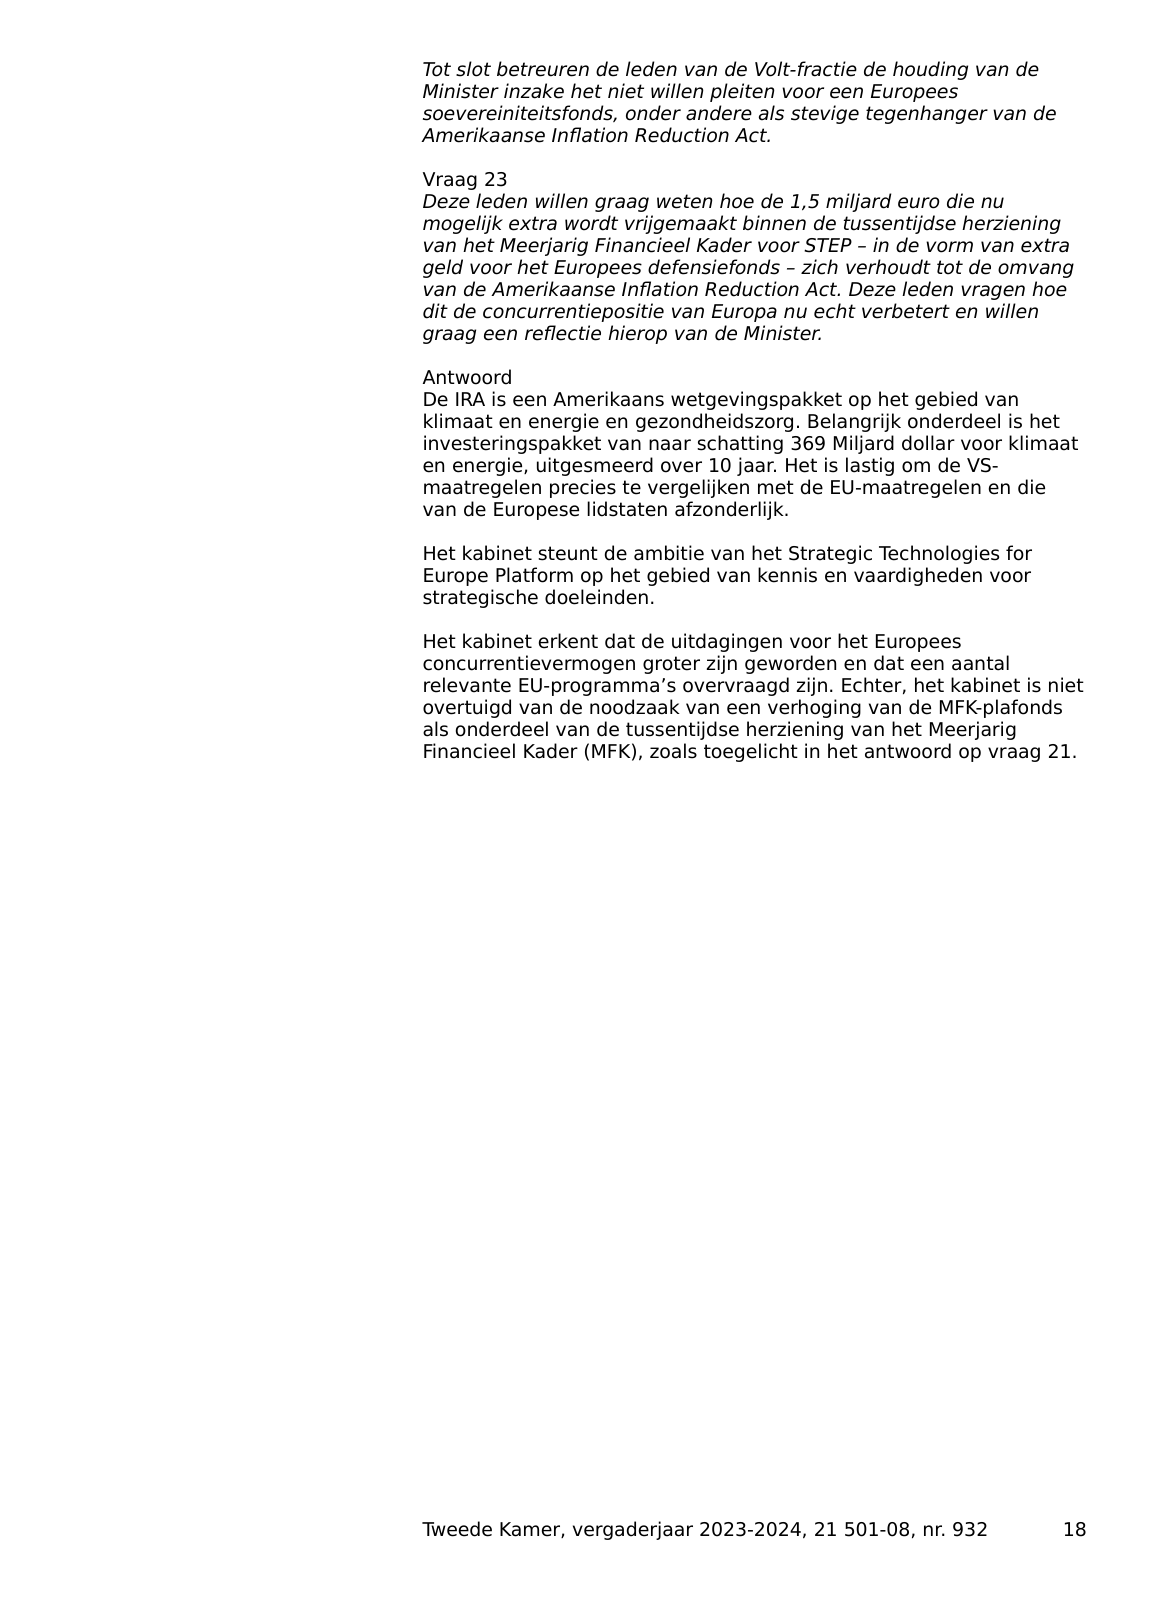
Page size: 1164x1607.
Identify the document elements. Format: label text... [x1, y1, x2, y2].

text Het kabinet erkent dat de uitdagingen voor het Europees concurrentievermogen groter zijn geworden en dat een aantal relevante EU-programma’s overvraagd zijn. Echter, het kabinet is niet overtuigd van de noodzaak van een verhoging van de MFK-plafonds als onderdeel van de tussentijdse herziening van het Meerjarig Financieel Kader (MFK), zoals toegelicht in het antwoord op vraag 21. [422, 631, 1087, 763]
text Vraag 23 [422, 169, 1087, 191]
text Deze leden willen graag weten hoe de 1,5 miljard euro die nu mogelijk extra wordt vrijgemaakt binnen de tussentijdse herziening van het Meerjarig Financieel Kader voor STEP – in de vorm van extra geld voor het Europees defensiefonds – zich verhoudt tot de omvang van de Amerikaanse Inflation Reduction Act. Deze leden vragen hoe dit de concurrentiepositie van Europa nu echt verbetert en willen graag een reflectie hierop van de Minister. [422, 191, 1087, 345]
text Tot slot betreuren de leden van de Volt-fractie de houding van de Minister inzake het niet willen pleiten voor een Europees soevereiniteitsfonds, onder andere als stevige tegenhanger van de Amerikaanse Inflation Reduction Act. [422, 59, 1087, 147]
text Antwoord [422, 367, 1087, 389]
text Het kabinet steunt de ambitie van het Strategic Technologies for Europe Platform op het gebied van kennis en vaardigheden voor strategische doeleinden. [422, 543, 1087, 609]
text De IRA is een Amerikaans wetgevingspakket op het gebied van klimaat en energie en gezondheidszorg. Belangrijk onderdeel is het investeringspakket van naar schatting 369 Miljard dollar voor klimaat en energie, uitgesmeerd over 10 jaar. Het is lastig om de VS-maatregelen precies te vergelijken met de EU-maatregelen en die van de Europese lidstaten afzonderlijk. [422, 389, 1087, 521]
